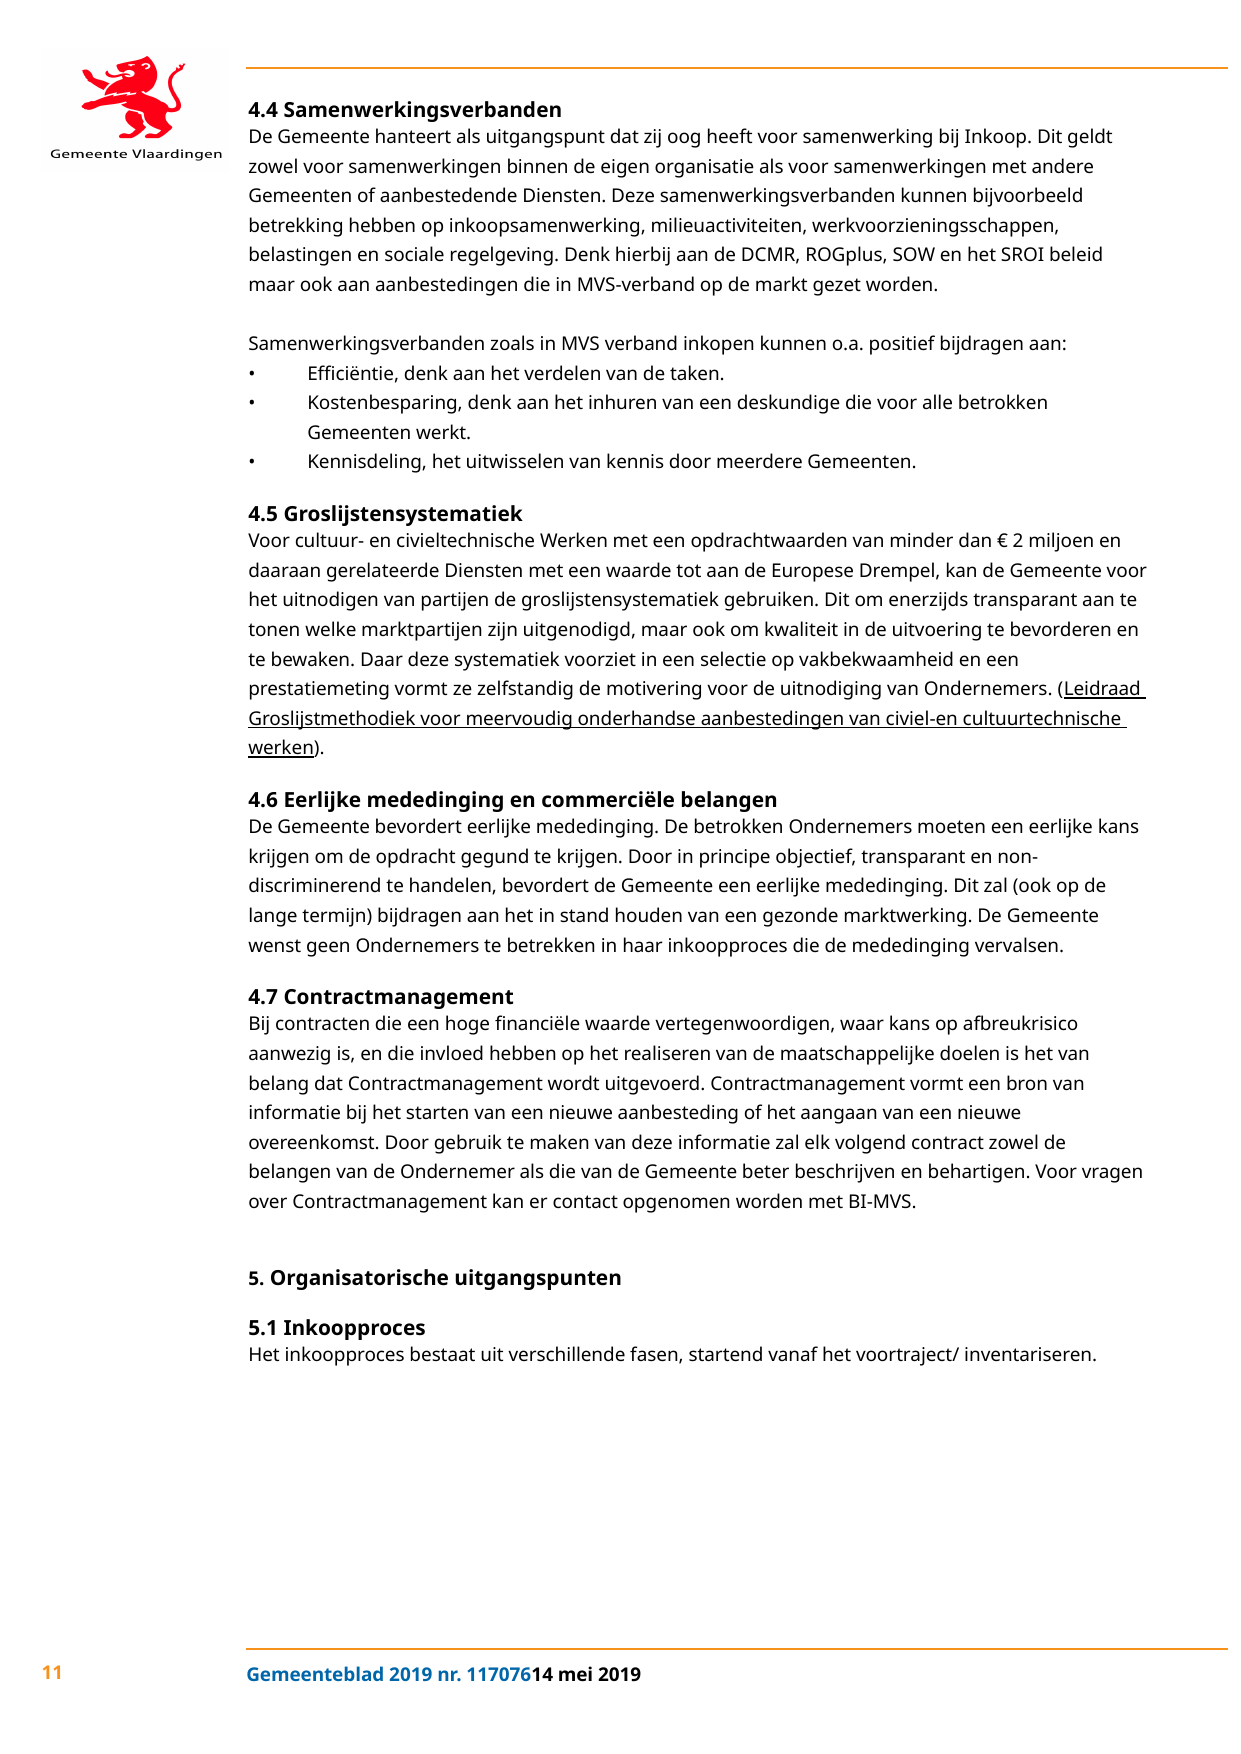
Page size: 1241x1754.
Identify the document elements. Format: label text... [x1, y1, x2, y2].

list Efficiëntie, denk aan het verdelen van de taken. [248, 360, 1152, 386]
text 4.7 Contractmanagement [248, 982, 1152, 1011]
text Het inkoopproces bestaat uit verschillende fasen, startend vanaf het voortraject/ inventariseren. [248, 1341, 1152, 1367]
text De Gemeente bevordert eerlijke mededinging. De betrokken Ondernemers moeten een eerlijke kans krijgen om de opdracht gegund te krijgen. Door in principe objectief, transparant en non-discriminerend te handelen, bevordert de Gemeente een eerlijke mededinging. Dit zal (ook op de lange termijn) bijdragen aan het in stand houden van een gezonde marktwerking. De Gemeente wenst geen Ondernemers te betrekken in haar inkoopproces die de mededinging vervalsen. [248, 813, 1152, 957]
list Kostenbesparing, denk aan het inhuren van een deskundige die voor alle betrokken Gemeenten werkt. [248, 389, 1152, 445]
text Samenwerkingsverbanden zoals in MVS verband inkopen kunnen o.a. positief bijdragen aan: [248, 330, 1152, 356]
list Kennisdeling, het uitwisselen van kennis door meerdere Gemeenten. [248, 449, 1152, 474]
text 4.6 Eerlijke mededinging en commerciële belangen [248, 785, 1152, 813]
text 4.5 Groslijstensystematiek [248, 499, 1152, 527]
text Voor cultuur- en civieltechnische Werken met een opdrachtwaarden van minder dan € 2 miljoen en daaraan gerelateerde Diensten met een waarde tot aan de Europese Drempel, kan de Gemeente voor het uitnodigen van partijen de groslijstensystematiek gebruiken. Dit om enerzijds transparant aan te tonen welke marktpartijen zijn uitgenodigd, maar ook om kwaliteit in de uitvoering te bevorderen en te bewaken. Daar deze systematiek voorziet in een selectie op vakbekwaamheid en een prestatiemeting vormt ze zelfstandig de motivering voor de uitnodiging van Ondernemers. (Leidraad Groslijstmethodiek voor meervoudig onderhandse aanbestedingen van civiel-en cultuurtechnische werken). [248, 527, 1152, 760]
text 5. Organisatorische uitgangspunten [248, 1263, 1152, 1292]
text 5.1 Inkoopproces [248, 1313, 1152, 1341]
text 4.4 Samenwerkingsverbanden [248, 95, 1152, 123]
picture [41, 47, 231, 172]
text De Gemeente hanteert als uitgangspunt dat zij oog heeft voor samenwerking bij Inkoop. Dit geldt zowel voor samenwerkingen binnen de eigen organisatie als voor samenwerkingen met andere Gemeenten of aanbestedende Diensten. Deze samenwerkingsverbanden kunnen bijvoorbeeld betrekking hebben op inkoopsamenwerking, milieuactiviteiten, werkvoorzieningsschappen, belastingen en sociale regelgeving. Denk hierbij aan de DCMR, ROGplus, SOW en het SROI beleid maar ook aan aanbestedingen die in MVS-verband op de markt gezet worden. [248, 123, 1152, 297]
text Bij contracten die een hoge financiële waarde vertegenwoordigen, waar kans op afbreukrisico aanwezig is, en die invloed hebben op het realiseren van de maatschappelijke doelen is het van belang dat Contractmanagement wordt uitgevoerd. Contractmanagement vormt een bron van informatie bij het starten van een nieuwe aanbesteding of het aangaan van een nieuwe overeenkomst. Door gebruik te maken van deze informatie zal elk volgend contract zowel de belangen van de Ondernemer als die van de Gemeente beter beschrijven en behartigen. Voor vragen over Contractmanagement kan er contact opgenomen worden met BI-MVS. [248, 1011, 1152, 1214]
